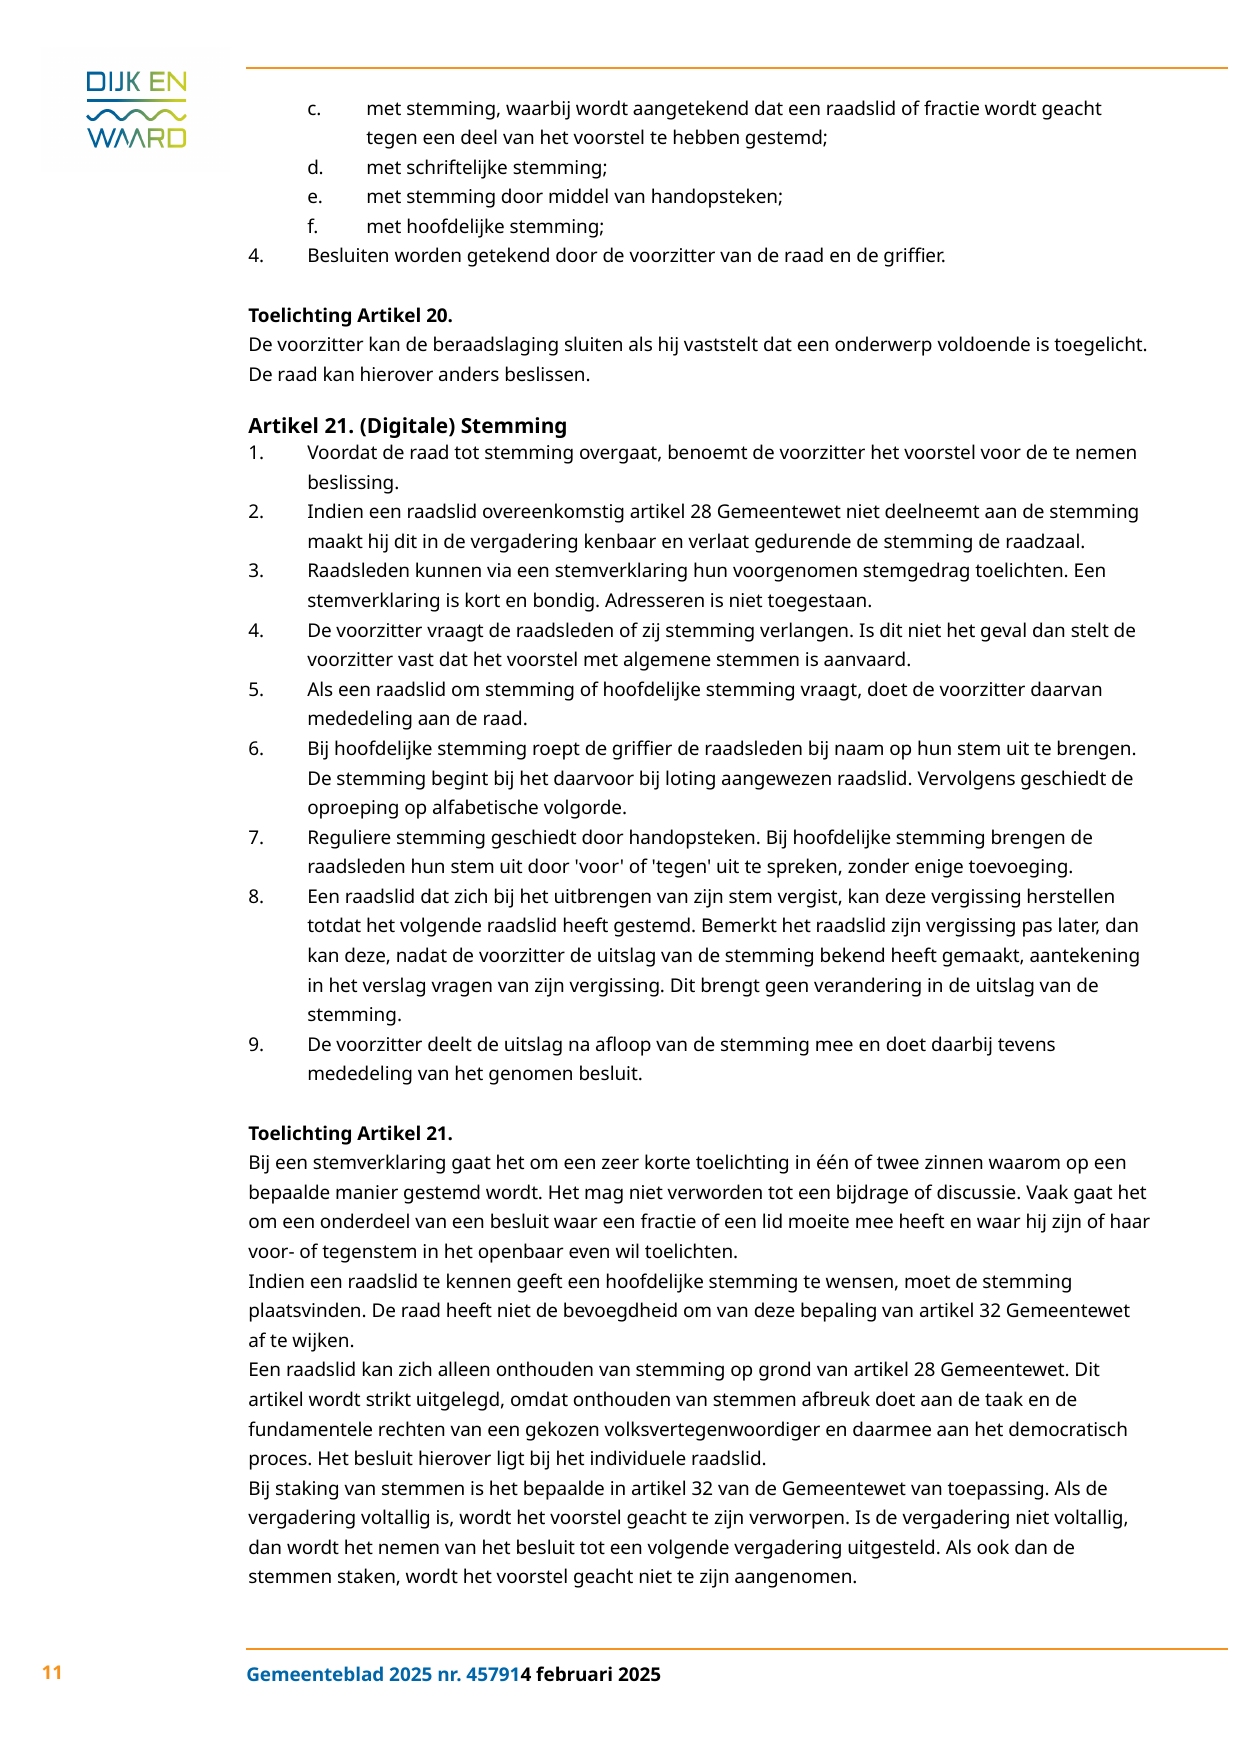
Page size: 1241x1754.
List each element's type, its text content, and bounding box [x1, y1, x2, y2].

text Artikel 21. (Digitale) Stemming [248, 411, 1152, 439]
list Voordat de raad tot stemming overgaat, benoemt de voorzitter het voorstel voor de te nemen beslissing. [248, 439, 1152, 495]
list Bij hoofdelijke stemming roept de griffier de raadsleden bij naam op hun stem uit te brengen. De stemming begint bij het daarvoor bij loting aangewezen raadslid. Vervolgens geschiedt de oproeping op alfabetische volgorde. [248, 735, 1152, 820]
table_header Toelichting Artikel 21. Bij een stemverklaring gaat het om een zeer korte toelichting in één of twee zinnen waarom op een bepaalde manier gestemd wordt. Het mag niet verworden tot een bijdrage of discussie. Vaak gaat het om een onderdeel van een besluit waar een fractie of een lid moeite mee heeft en waar hij zijn of haar voor- of tegenstem in het openbaar even wil toelichten. Indien een raadslid te kennen geeft een hoofdelijke stemming te wensen, moet de stemming plaatsvinden. De raad heeft niet de bevoegdheid om van deze bepaling van artikel 32 Gemeentewet af te wijken. Een raadslid kan zich alleen onthouden van stemming op grond van artikel 28 Gemeentewet. Dit artikel wordt strikt uitgelegd, omdat onthouden van stemmen afbreuk doet aan de taak en de fundamentele rechten van een gekozen volksvertegenwoordiger en daarmee aan het democratisch proces. Het besluit hierover ligt bij het individuele raadslid. Bij staking van stemmen is het bepaalde in artikel 32 van de Gemeentewet van toepassing. Als de vergadering voltallig is, wordt het voorstel geacht te zijn verworpen. Is de vergadering niet voltallig, dan wordt het nemen van het besluit tot een volgende vergadering uitgesteld. Als ook dan de stemmen staken, wordt het voorstel geacht niet te zijn aangenomen. [248, 1120, 1152, 1589]
picture [41, 47, 231, 172]
list met schriftelijke stemming; [307, 154, 1152, 180]
list Indien een raadslid overeenkomstig artikel 28 Gemeentewet niet deelneemt aan de stemming maakt hij dit in de vergadering kenbaar en verlaat gedurende de stemming de raadzaal. [248, 498, 1152, 554]
list Reguliere stemming geschiedt door handopsteken. Bij hoofdelijke stemming brengen de raadsleden hun stem uit door 'voor' of 'tegen' uit te spreken, zonder enige toevoeging. [248, 824, 1152, 879]
list Besluiten worden getekend door de voorzitter van de raad en de griffier. [248, 243, 1152, 268]
list De voorzitter deelt de uitslag na afloop van de stemming mee en doet daarbij tevens mededeling van het genomen besluit. [248, 1031, 1152, 1086]
list met stemming, waarbij wordt aangetekend dat een raadslid of fractie wordt geacht tegen een deel van het voorstel te hebben gestemd; [307, 95, 1152, 150]
list Een raadslid dat zich bij het uitbrengen van zijn stem vergist, kan deze vergissing herstellen totdat het volgende raadslid heeft gestemd. Bemerkt het raadslid zijn vergissing pas later, dan kan deze, nadat de voorzitter de uitslag van de stemming bekend heeft gemaakt, aantekening in het verslag vragen van zijn vergissing. Dit brengt geen verandering in de uitslag van de stemming. [248, 883, 1152, 1027]
list De voorzitter vraagt de raadsleden of zij stemming verlangen. Is dit niet het geval dan stelt de voorzitter vast dat het voorstel met algemene stemmen is aanvaard. [248, 617, 1152, 672]
list met stemming door middel van handopsteken; [307, 183, 1152, 209]
list Als een raadslid om stemming of hoofdelijke stemming vraagt, doet de voorzitter daarvan mededeling aan de raad. [248, 676, 1152, 731]
list Raadsleden kunnen via een stemverklaring hun voorgenomen stemgedrag toelichten. Een stemverklaring is kort en bondig. Adresseren is niet toegestaan. [248, 558, 1152, 613]
table_header Toelichting Artikel 20. De voorzitter kan de beraadslaging sluiten als hij vaststelt dat een onderwerp voldoende is toegelicht. De raad kan hierover anders beslissen. [248, 302, 1152, 387]
list met hoofdelijke stemming; [307, 213, 1152, 239]
